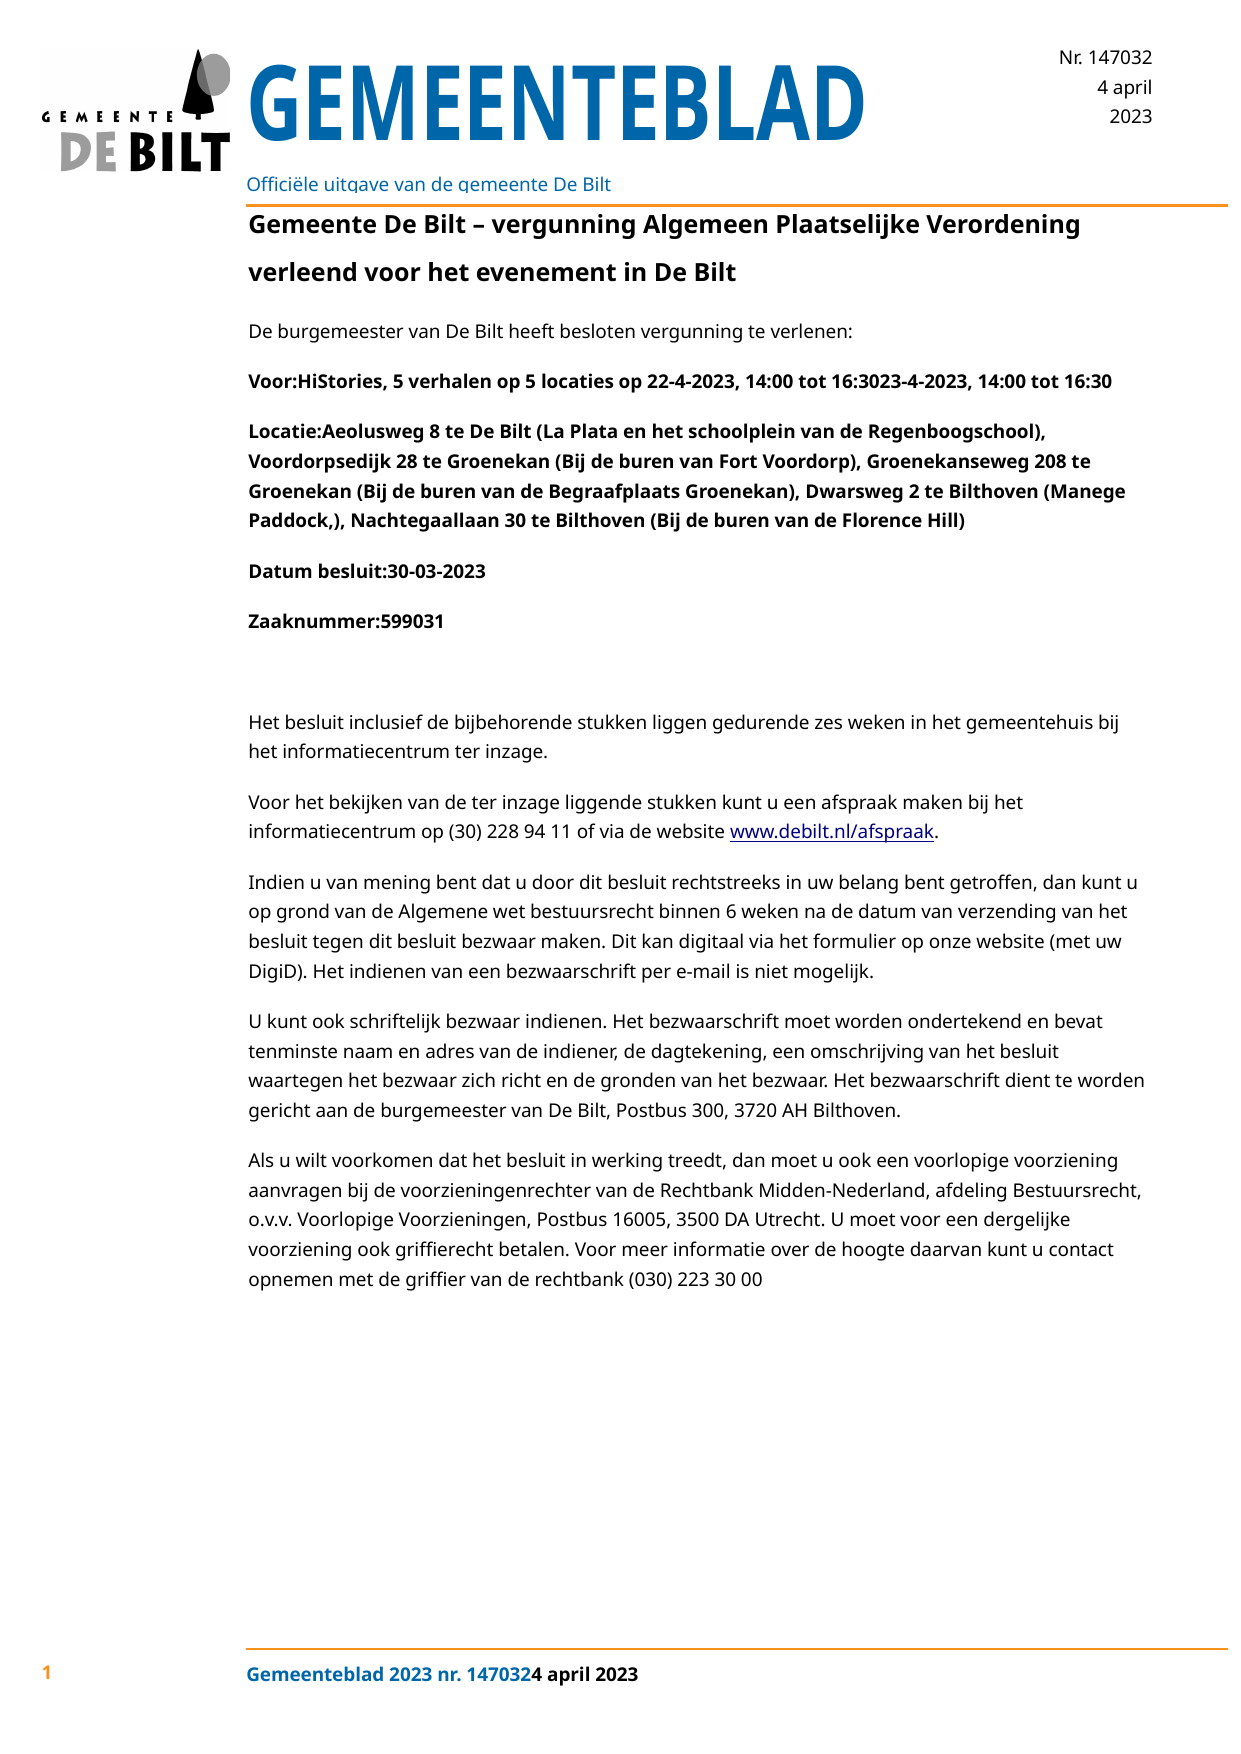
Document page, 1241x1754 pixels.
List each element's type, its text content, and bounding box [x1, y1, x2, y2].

text Het besluit inclusief de bijbehorende stukken liggen gedurende zes weken in het gemeentehuis bij het informatiecentrum ter inzage. [248, 709, 1152, 764]
text Datum besluit:30-03-2023 [248, 558, 1152, 584]
text Voor:HiStories, 5 verhalen op 5 locaties op 22-4-2023, 14:00 tot 16:3023-4-2023, 14:00 tot 16:30 [248, 368, 1152, 394]
text Locatie:Aeolusweg 8 te De Bilt (La Plata en het schoolplein van de Regenboogschool), Voordorpsedijk 28 te Groenekan (Bij de buren van Fort Voordorp), Groenekanseweg 208 te Groenekan (Bij de buren van de Begraafplaats Groenekan), Dwarsweg 2 te Bilthoven (Manege Paddock,), Nachtegaallaan 30 te Bilthoven (Bij de buren van de Florence Hill) [248, 419, 1152, 533]
picture [41, 47, 231, 172]
text Indien u van mening bent dat u door dit besluit rechtstreeks in uw belang bent getroffen, dan kunt u op grond van de Algemene wet bestuursrecht binnen 6 weken na de datum van verzending van het besluit tegen dit besluit bezwaar maken. Dit kan digitaal via het formulier op onze website (met uw DigiD). Het indienen van een bezwaarschrift per e-mail is niet mogelijk. [248, 869, 1152, 984]
text U kunt ook schriftelijk bezwaar indienen. Het bezwaarschrift moet worden ondertekend en bevat tenminste naam en adres van de indiener, de dagtekening, een omschrijving van het besluit waartegen het bezwaar zich richt en de gronden van het bezwaar. Het bezwaarschrift dient te worden gericht aan de burgemeester van De Bilt, Postbus 300, 3720 AH Bilthoven. [248, 1008, 1152, 1123]
text Zaaknummer:599031 [248, 608, 1152, 634]
text Voor het bekijken van de ter inzage liggende stukken kunt u een afspraak maken bij het informatiecentrum op (30) 228 94 11 of via de website www.debilt.nl/afspraak. [248, 789, 1152, 844]
text Gemeente De Bilt – vergunning Algemeen Plaatselijke Verordening verleend voor het evenement in De Bilt [248, 207, 1152, 288]
text De burgemeester van De Bilt heeft besloten vergunning te verlenen: [248, 318, 1152, 344]
text Als u wilt voorkomen dat het besluit in werking treedt, dan moet u ook een voorlopige voorziening aanvragen bij de voorzieningenrechter van de Rechtbank Midden-Nederland, afdeling Bestuursrecht, o.v.v. Voorlopige Voorzieningen, Postbus 16005, 3500 DA Utrecht. U moet voor een dergelijke voorziening ook griffierecht betalen. Voor meer informatie over de hoogte daarvan kunt u contact opnemen met de griffier van de rechtbank (030) 223 30 00 [248, 1147, 1152, 1292]
